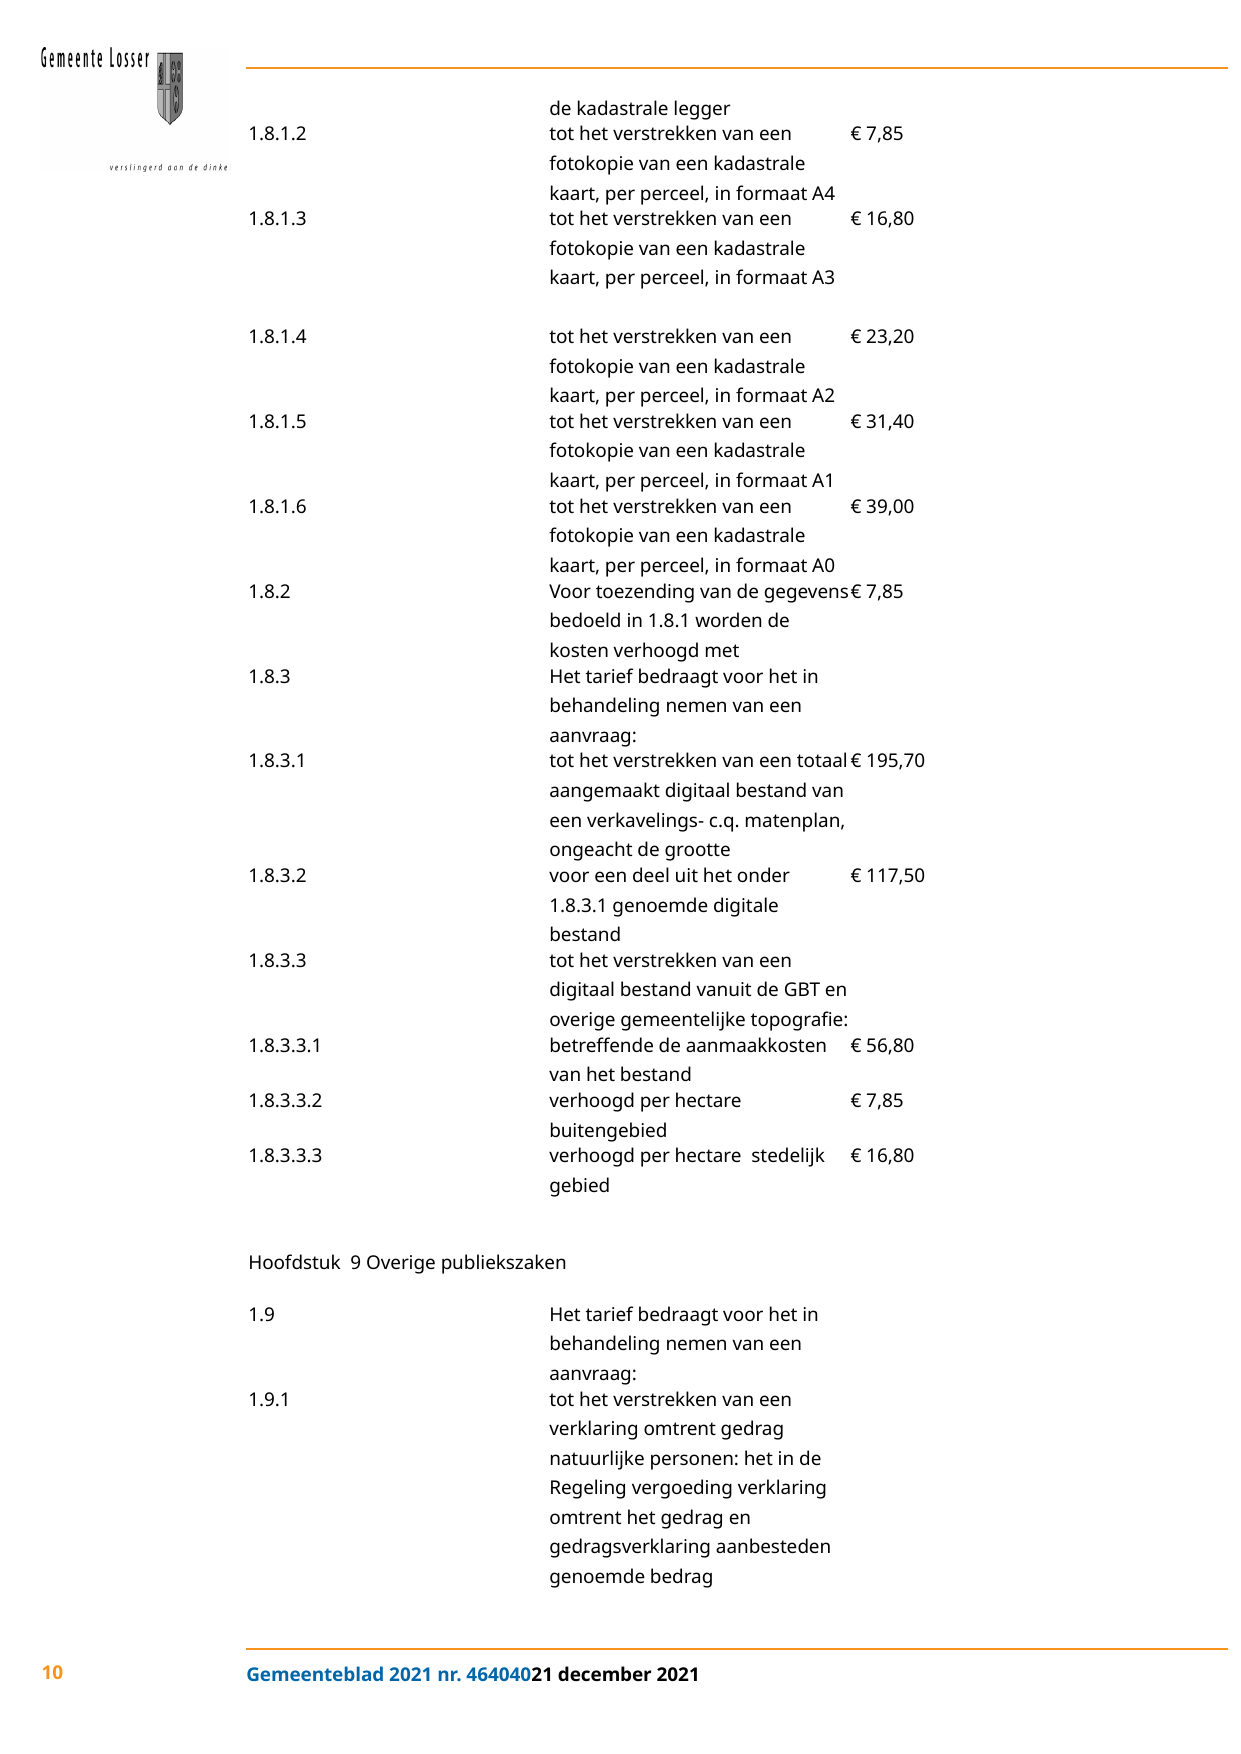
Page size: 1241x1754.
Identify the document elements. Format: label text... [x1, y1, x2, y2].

table_cell [549, 1224, 850, 1249]
table_cell 1.8.3.3 [248, 947, 549, 1032]
table_cell Het tarief bedraagt voor het in behandeling nemen van een aanvraag: [549, 1301, 850, 1386]
table_cell [248, 1198, 549, 1224]
table_cell tot het verstrekken van een totaal aangemaakt digitaal bestand van een verkavelings- c.q. matenplan, ongeacht de grootte [549, 748, 850, 862]
table_cell [850, 663, 1152, 748]
table_cell de kadastrale legger [549, 95, 850, 121]
table_cell 1.8.2 [248, 578, 549, 663]
table_cell € 39,00 [850, 493, 1152, 578]
table_cell tot het verstrekken van een fotokopie van een kadastrale kaart, per perceel, in formaat A3 [549, 205, 850, 290]
table_cell 1.8.3.3.3 [248, 1143, 549, 1198]
table_cell 1.9 [248, 1301, 549, 1386]
table_cell 1.8.3.3.1 [248, 1032, 549, 1087]
table_cell € 16,80 [850, 1143, 1152, 1198]
table_header tot het verstrekken van een fotokopie van een kadastrale kaart, per perceel, in formaat A2 [549, 323, 850, 408]
table_cell € 7,85 [850, 578, 1152, 663]
table_cell 1.8.3.1 [248, 748, 549, 862]
table_cell 1.8.1.3 [248, 205, 549, 290]
table_cell [248, 95, 549, 121]
table_cell [850, 1301, 1152, 1386]
table_cell 1.8.1.2 [248, 121, 549, 205]
table_cell 1.8.3 [248, 663, 549, 748]
table_cell Het tarief bedraagt voor het in behandeling nemen van een aanvraag: [549, 663, 850, 748]
table_cell Voor toezending van de gegevens bedoeld in 1.8.1 worden de kosten verhoogd met [549, 578, 850, 663]
table_cell [850, 1198, 1152, 1224]
table_cell tot het verstrekken van een fotokopie van een kadastrale kaart, per perceel, in formaat A4 [549, 121, 850, 205]
table_cell € 117,50 [850, 862, 1152, 947]
table_cell [850, 1224, 1152, 1249]
table_cell 1.8.1.6 [248, 493, 549, 578]
table_cell tot het verstrekken van een fotokopie van een kadastrale kaart, per perceel, in formaat A1 [549, 408, 850, 493]
picture [41, 47, 231, 172]
table_cell [850, 1275, 1152, 1301]
table_cell 1.8.3.3.2 [248, 1087, 549, 1143]
table_cell € 7,85 [850, 121, 1152, 205]
table_cell [850, 947, 1152, 1032]
table_cell [248, 1275, 549, 1301]
table_cell tot het verstrekken van een fotokopie van een kadastrale kaart, per perceel, in formaat A0 [549, 493, 850, 578]
table_header € 23,20 [850, 323, 1152, 408]
table_cell € 195,70 [850, 748, 1152, 862]
table_cell 1.8.3.2 [248, 862, 549, 947]
table_cell [850, 1386, 1152, 1589]
table_cell € 31,40 [850, 408, 1152, 493]
table_cell [248, 1224, 549, 1249]
table_cell verhoogd per hectare stedelijk gebied [549, 1143, 850, 1198]
table_cell € 7,85 [850, 1087, 1152, 1143]
table_header 1.8.1.4 [248, 323, 549, 408]
table_cell € 16,80 [850, 205, 1152, 290]
table_cell Hoofdstuk 9 Overige publiekszaken [248, 1249, 850, 1275]
table_cell € 56,80 [850, 1032, 1152, 1087]
table_cell tot het verstrekken van een digitaal bestand vanuit de GBT en overige gemeentelijke topografie: [549, 947, 850, 1032]
table_cell 1.8.1.5 [248, 408, 549, 493]
table_cell 1.9.1 [248, 1386, 549, 1589]
table_cell verhoogd per hectare buitengebied [549, 1087, 850, 1143]
table_cell [549, 1198, 850, 1224]
table_cell voor een deel uit het onder 1.8.3.1 genoemde digitale bestand [549, 862, 850, 947]
table_cell betreffende de aanmaakkosten van het bestand [549, 1032, 850, 1087]
table_cell [850, 1249, 1152, 1275]
table_cell [549, 1275, 850, 1301]
table_cell tot het verstrekken van een verklaring omtrent gedrag natuurlijke personen: het in de Regeling vergoeding verklaring omtrent het gedrag en gedragsverklaring aanbesteden genoemde bedrag [549, 1386, 850, 1589]
table_cell [850, 95, 1152, 121]
